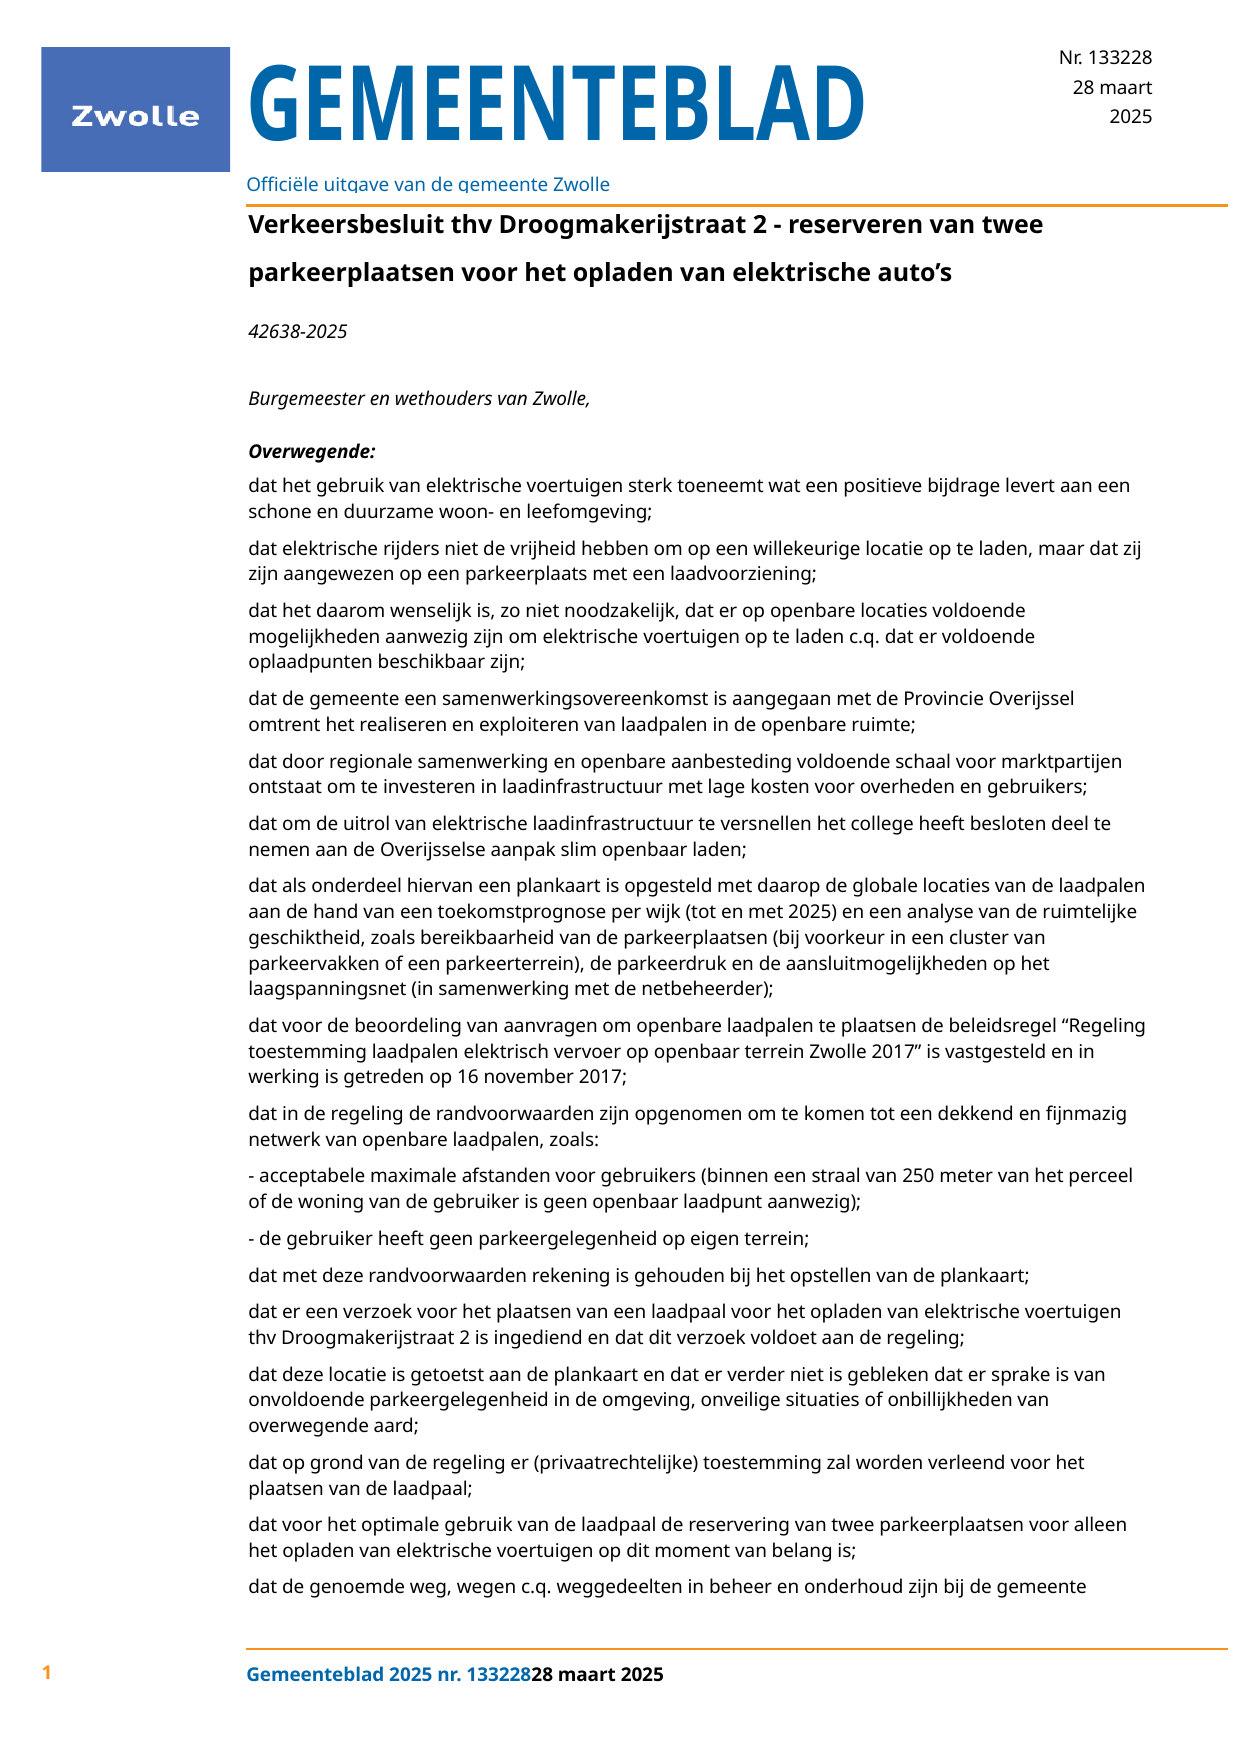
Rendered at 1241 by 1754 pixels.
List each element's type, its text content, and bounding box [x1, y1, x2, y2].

text dat deze locatie is getoetst aan de plankaart en dat er verder niet is gebleken dat er sprake is van onvoldoende parkeergelegenheid in de omgeving, onveilige situaties of onbillijkheden van overwegende aard; [248, 1361, 1152, 1438]
text - acceptabele maximale afstanden voor gebruikers (binnen een straal van 250 meter van het perceel of de woning van de gebruiker is geen openbaar laadpunt aanwezig); [248, 1163, 1152, 1214]
picture [41, 47, 231, 172]
text dat voor de beoordeling van aanvragen om openbare laadpalen te plaatsen de beleidsregel “Regeling toestemming laadpalen elektrisch vervoer op openbaar terrein Zwolle 2017” is vastgesteld en in werking is getreden op 16 november 2017; [248, 1012, 1152, 1089]
text Burgemeester en wethouders van Zwolle, [248, 386, 1152, 411]
text dat om de uitrol van elektrische laadinfrastructuur te versnellen het college heeft besloten deel te nemen aan de Overijsselse aanpak slim openbaar laden; [248, 810, 1152, 862]
text dat door regionale samenwerking en openbare aanbesteding voldoende schaal voor marktpartijen ontstaat om te investeren in laadinfrastructuur met lage kosten voor overheden en gebruikers; [248, 748, 1152, 799]
text dat voor het optimale gebruik van de laadpaal de reservering van twee parkeerplaatsen voor alleen het opladen van elektrische voertuigen op dit moment van belang is; [248, 1511, 1152, 1563]
text dat het daarom wenselijk is, zo niet noodzakelijk, dat er op openbare locaties voldoende mogelijkheden aanwezig zijn om elektrische voertuigen op te laden c.q. dat er voldoende oplaadpunten beschikbaar zijn; [248, 597, 1152, 674]
text dat elektrische rijders niet de vrijheid hebben om op een willekeurige locatie op te laden, maar dat zij zijn aangewezen op een parkeerplaats met een laadvoorziening; [248, 535, 1152, 586]
text 42638-2025 [248, 318, 1152, 344]
text Overwegende: [248, 438, 1152, 464]
text dat als onderdeel hiervan een plankaart is opgesteld met daarop de globale locaties van de laadpalen aan de hand van een toekomstprognose per wijk (tot en met 2025) en een analyse van de ruimtelijke geschiktheid, zoals bereikbaarheid van de parkeerplaatsen (bij voorkeur in een cluster van parkeervakken of een parkeerterrein), de parkeerdruk en de aansluitmogelijkheden op het laagspanningsnet (in samenwerking met de netbeheerder); [248, 873, 1152, 1001]
text dat in de regeling de randvoorwaarden zijn opgenomen om te komen tot een dekkend en fijnmazig netwerk van openbare laadpalen, zoals: [248, 1100, 1152, 1152]
text dat de genoemde weg, wegen c.q. weggedeelten in beheer en onderhoud zijn bij de gemeente [248, 1574, 1152, 1599]
text dat het gebruik van elektrische voertuigen sterk toeneemt wat een positieve bijdrage levert aan een schone en duurzame woon- en leefomgeving; [248, 472, 1152, 524]
text dat op grond van de regeling er (privaatrechtelijke) toestemming zal worden verleend voor het plaatsen van de laadpaal; [248, 1449, 1152, 1500]
text - de gebruiker heeft geen parkeergelegenheid op eigen terrein; [248, 1225, 1152, 1251]
text dat de gemeente een samenwerkingsovereenkomst is aangegaan met de Provincie Overijssel omtrent het realiseren en exploiteren van laadpalen in de openbare ruimte; [248, 685, 1152, 737]
text dat er een verzoek voor het plaatsen van een laadpaal voor het opladen van elektrische voertuigen thv Droogmakerijstraat 2 is ingediend en dat dit verzoek voldoet aan de regeling; [248, 1298, 1152, 1350]
text Verkeersbesluit thv Droogmakerijstraat 2 - reserveren van twee parkeerplaatsen voor het opladen van elektrische auto’s [248, 207, 1152, 288]
text dat met deze randvoorwaarden rekening is gehouden bij het opstellen van de plankaart; [248, 1262, 1152, 1287]
